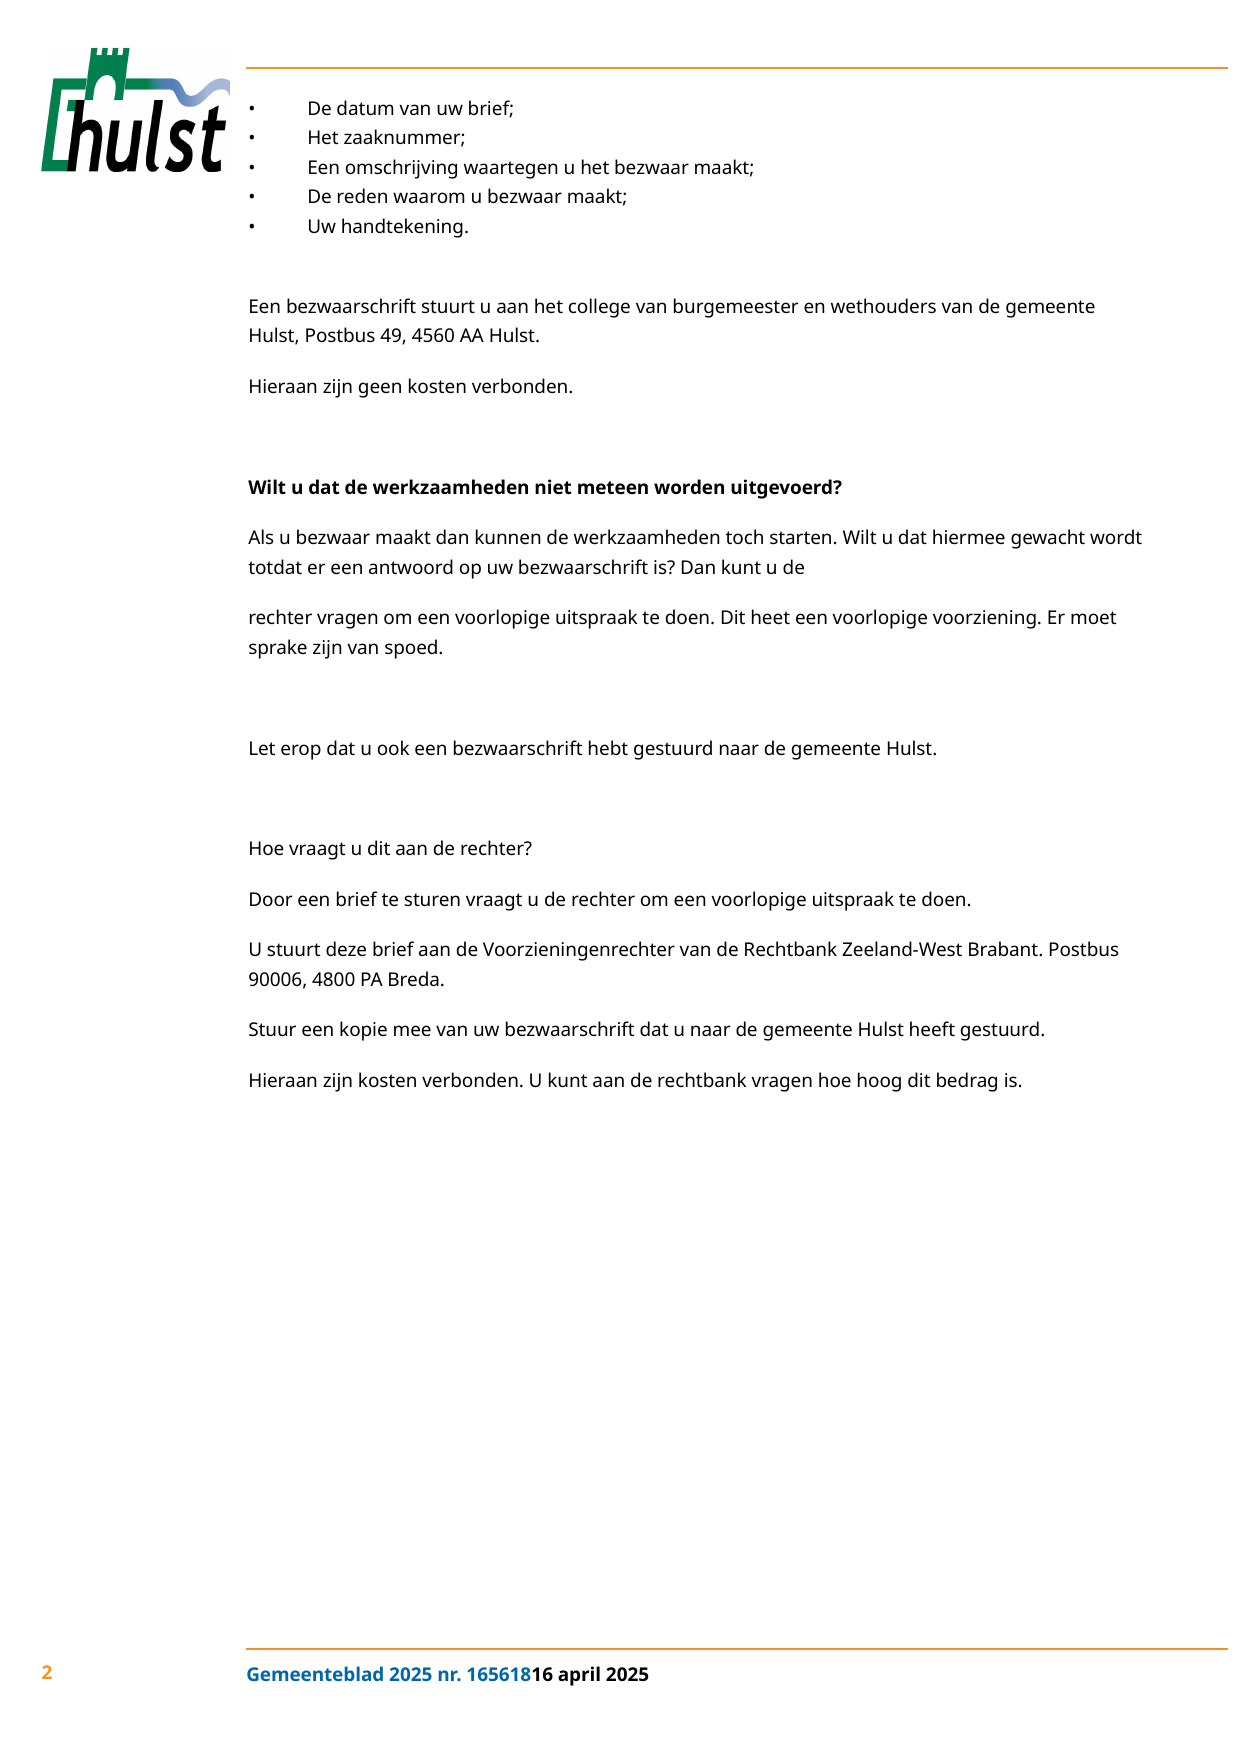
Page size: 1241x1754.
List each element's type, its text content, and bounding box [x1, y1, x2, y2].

list Het zaaknummer; [248, 124, 1152, 150]
text Een bezwaarschrift stuurt u aan het college van burgemeester en wethouders van de gemeente Hulst, Postbus 49, 4560 AA Hulst. [248, 293, 1152, 348]
text Stuur een kopie mee van uw bezwaarschrift dat u naar de gemeente Hulst heeft gestuurd. [248, 1016, 1152, 1042]
picture [41, 47, 231, 172]
text Wilt u dat de werkzaamheden niet meteen worden uitgevoerd? [248, 474, 1152, 500]
list De reden waarom u bezwaar maakt; [248, 183, 1152, 209]
text U stuurt deze brief aan de Voorzieningenrechter van de Rechtbank Zeeland-West Brabant. Postbus 90006, 4800 PA Breda. [248, 936, 1152, 992]
text Hoe vraagt u dit aan de rechter? [248, 836, 1152, 861]
text rechter vragen om een voorlopige uitspraak te doen. Dit heet een voorlopige voorziening. Er moet sprake zijn van spoed. [248, 604, 1152, 660]
list Een omschrijving waartegen u het bezwaar maakt; [248, 154, 1152, 180]
text Hieraan zijn kosten verbonden. U kunt aan de rechtbank vragen hoe hoog dit bedrag is. [248, 1067, 1152, 1093]
text Let erop dat u ook een bezwaarschrift hebt gestuurd naar de gemeente Hulst. [248, 735, 1152, 761]
text Als u bezwaar maakt dan kunnen de werkzaamheden toch starten. Wilt u dat hiermee gewacht wordt totdat er een antwoord op uw bezwaarschrift is? Dan kunt u de [248, 524, 1152, 580]
text Hieraan zijn geen kosten verbonden. [248, 373, 1152, 399]
text Door een brief te sturen vraagt u de rechter om een voorlopige uitspraak te doen. [248, 886, 1152, 912]
list Uw handtekening. [248, 213, 1152, 239]
list De datum van uw brief; [248, 95, 1152, 121]
